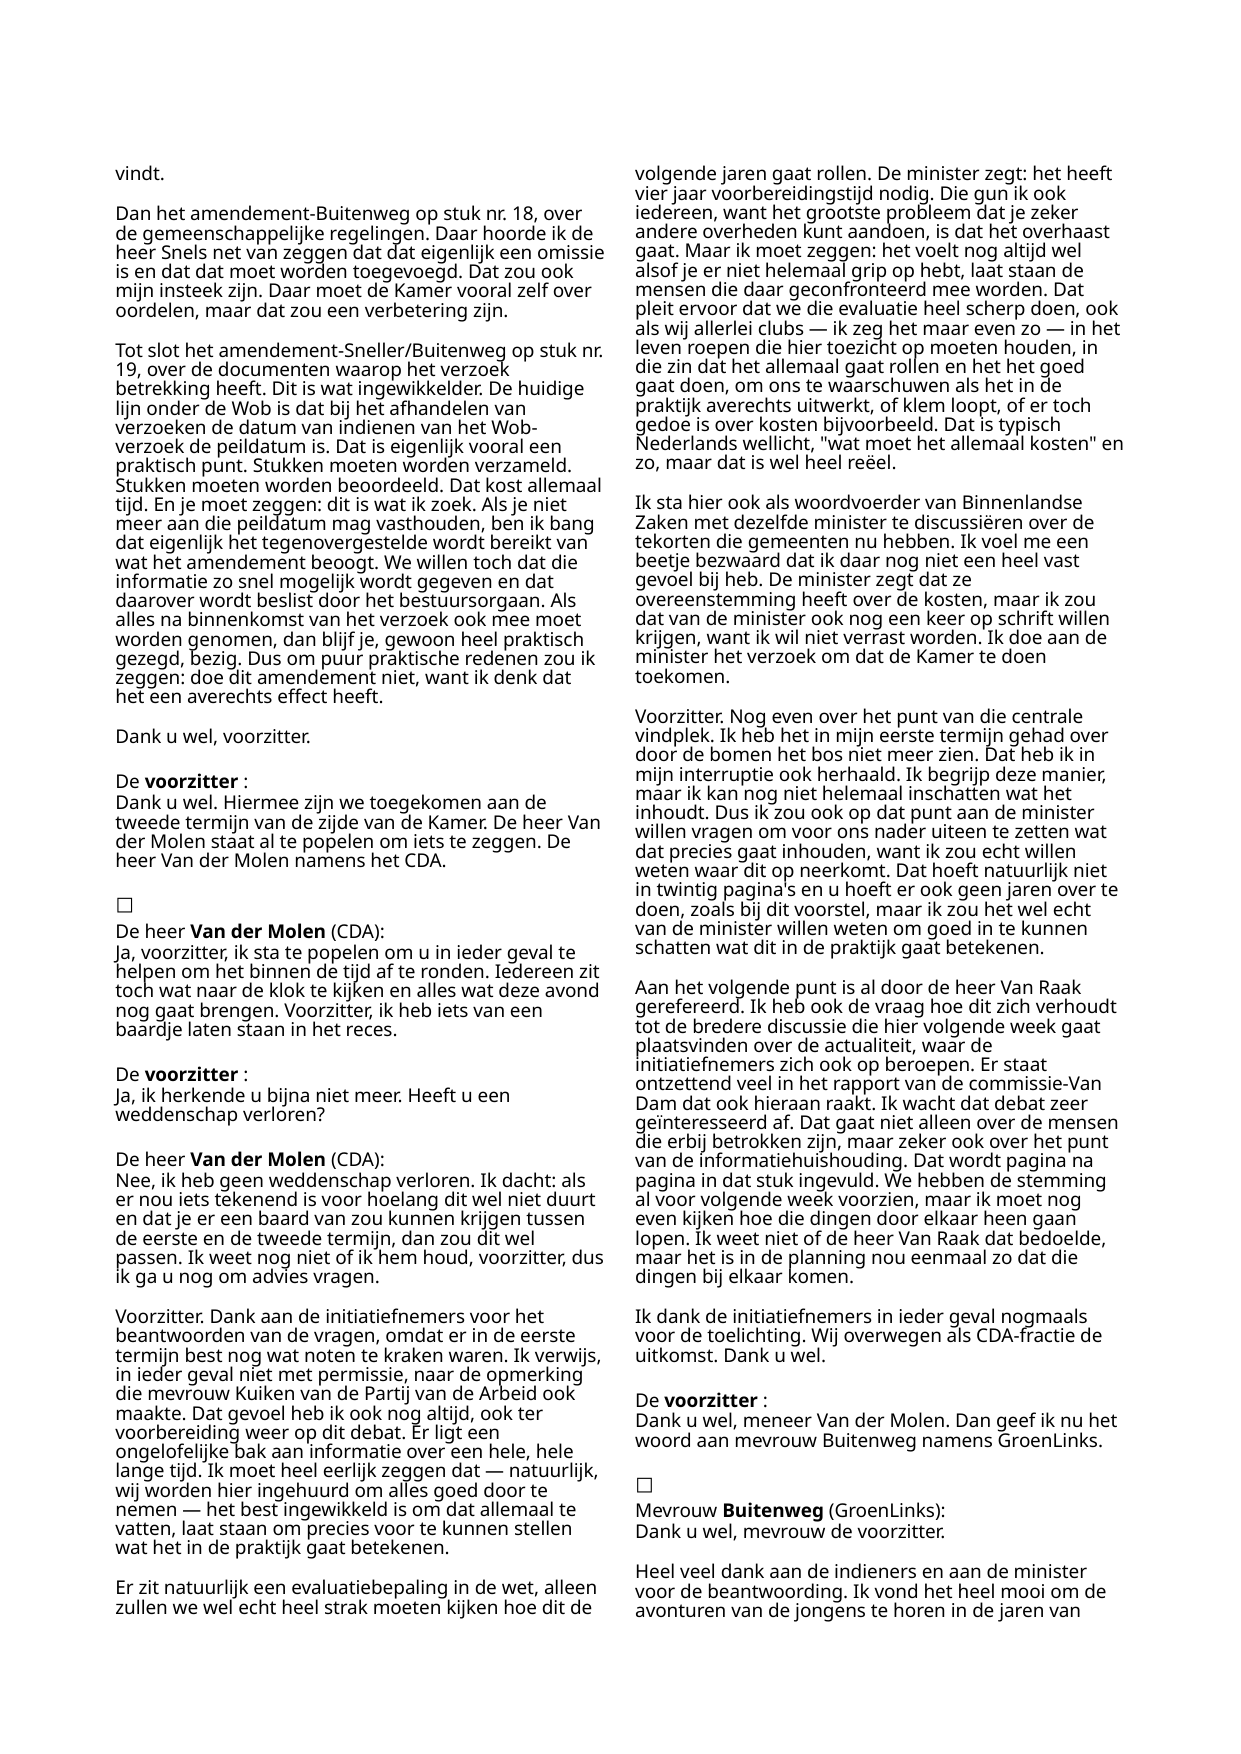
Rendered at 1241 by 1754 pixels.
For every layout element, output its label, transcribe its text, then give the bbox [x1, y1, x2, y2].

text vindt. [115, 165, 605, 184]
text De voorzitter : [115, 1061, 605, 1087]
text Voorzitter. Dank aan de initiatiefnemers voor het beantwoorden van de vragen, omdat er in de eerste termijn best nog wat noten te kraken waren. Ik verwijs, in ieder geval niet met permissie, naar de opmerking die mevrouw Kuiken van de Partij van de Arbeid ook maakte. Dat gevoel heb ik ook nog altijd, ook ter voorbereiding weer op dit debat. Er ligt een ongelofelijke bak aan informatie over een hele, hele lange tijd. Ik moet heel eerlijk zeggen dat — natuurlijk, wij worden hier ingehuurd om alles goed door te nemen — het best ingewikkeld is om dat allemaal te vatten, laat staan om precies voor te kunnen stellen wat het in de praktijk gaat betekenen. [115, 1308, 605, 1559]
text Dank u wel. Hiermee zijn we toegekomen aan de tweede termijn van de zijde van de Kamer. De heer Van der Molen staat al te popelen om iets te zeggen. De heer Van der Molen namens het CDA. [115, 794, 605, 871]
text Mevrouw Buitenweg (GroenLinks): [635, 1498, 1125, 1523]
text Dan het amendement-Buitenweg op stuk nr. 18, over de gemeenschappelijke regelingen. Daar hoorde ik de heer Snels net van zeggen dat dat eigenlijk een omissie is en dat dat moet worden toegevoegd. Dat zou ook mijn insteek zijn. Daar moet de Kamer vooral zelf over oordelen, maar dat zou een verbetering zijn. [115, 205, 605, 321]
text volgende jaren gaat rollen. De minister zegt: het heeft vier jaar voorbereidingstijd nodig. Die gun ik ook iedereen, want het grootste probleem dat je zeker andere overheden kunt aandoen, is dat het overhaast gaat. Maar ik moet zeggen: het voelt nog altijd wel alsof je er niet helemaal grip op hebt, laat staan de mensen die daar geconfronteerd mee worden. Dat pleit ervoor dat we die evaluatie heel scherp doen, ook als wij allerlei clubs — ik zeg het maar even zo — in het leven roepen die hier toezicht op moeten houden, in die zin dat het allemaal gaat rollen en het het goed gaat doen, om ons te waarschuwen als het in de praktijk averechts uitwerkt, of klem loopt, of er toch gedoe is over kosten bijvoorbeeld. Dat is typisch Nederlands wellicht, "wat moet het allemaal kosten" en zo, maar dat is wel heel reëel. [635, 165, 1125, 474]
text Ik sta hier ook als woordvoerder van Binnenlandse Zaken met dezelfde minister te discussiëren over de tekorten die gemeenten nu hebben. Ik voel me een beetje bezwaard dat ik daar nog niet een heel vast gevoel bij heb. De minister zegt dat ze overeenstemming heeft over de kosten, maar ik zou dat van de minister ook nog een keer op schrift willen krijgen, want ik wil niet verrast worden. Ik doe aan de minister het verzoek om dat de Kamer te doen toekomen. [635, 494, 1125, 687]
text De heer Van der Molen (CDA): [115, 1146, 605, 1172]
text Ja, voorzitter, ik sta te popelen om u in ieder geval te helpen om het binnen de tijd af te ronden. Iedereen zit toch wat naar de klok te kijken en alles wat deze avond nog gaat brengen. Voorzitter, ik heb iets van een baardje laten staan in het reces. [115, 944, 605, 1040]
text De voorzitter : [115, 769, 605, 794]
text Er zit natuurlijk een evaluatiebepaling in de wet, alleen zullen we wel echt heel strak moeten kijken hoe dit de [115, 1579, 605, 1618]
text Ja, ik herkende u bijna niet meer. Heeft u een weddenschap verloren? [115, 1087, 605, 1125]
text Dank u wel, meneer Van der Molen. Dan geef ik nu het woord aan mevrouw Buitenweg namens GroenLinks. [635, 1412, 1125, 1451]
text De heer Van der Molen (CDA): [115, 918, 605, 944]
text Nee, ik heb geen weddenschap verloren. Ik dacht: als er nou iets tekenend is voor hoelang dit wel niet duurt en dat je er een baard van zou kunnen krijgen tussen de eerste en de tweede termijn, dan zou dit wel passen. Ik weet nog niet of ik hem houd, voorzitter, dus ik ga u nog om advies vragen. [115, 1172, 605, 1287]
text Dank u wel, mevrouw de voorzitter. [635, 1523, 1125, 1543]
text Tot slot het amendement-Sneller/Buitenweg op stuk nr. 19, over de documenten waarop het verzoek betrekking heeft. Dit is wat ingewikkelder. De huidige lijn onder de Wob is dat bij het afhandelen van verzoeken de datum van indienen van het Wob-verzoek de peildatum is. Dat is eigenlijk vooral een praktisch punt. Stukken moeten worden verzameld. Stukken moeten worden beoordeeld. Dat kost allemaal tijd. En je moet zeggen: dit is wat ik zoek. Als je niet meer aan die peildatum mag vasthouden, ben ik bang dat eigenlijk het tegenovergestelde wordt bereikt van wat het amendement beoogt. We willen toch dat die informatie zo snel mogelijk wordt gegeven en dat daarover wordt beslist door het bestuursorgaan. Als alles na binnenkomst van het verzoek ook mee moet worden genomen, dan blijf je, gewoon heel praktisch gezegd, bezig. Dus om puur praktische redenen zou ik zeggen: doe dit amendement niet, want ik denk dat het een averechts effect heeft. [115, 342, 605, 708]
text Dank u wel, voorzitter. [115, 728, 605, 748]
text ⬜ [115, 892, 605, 918]
text Heel veel dank aan de indieners en aan de minister voor de beantwoording. Ik vond het heel mooi om de avonturen van de jongens te horen in de jaren van [635, 1563, 1125, 1621]
text De voorzitter : [635, 1387, 1125, 1412]
text Voorzitter. Nog even over het punt van die centrale vindplek. Ik heb het in mijn eerste termijn gehad over door de bomen het bos niet meer zien. Dat heb ik in mijn interruptie ook herhaald. Ik begrijp deze manier, maar ik kan nog niet helemaal inschatten wat het inhoudt. Dus ik zou ook op dat punt aan de minister willen vragen om voor ons nader uiteen te zetten wat dat precies gaat inhouden, want ik zou echt willen weten waar dit op neerkomt. Dat hoeft natuurlijk niet in twintig pagina's en u hoeft er ook geen jaren over te doen, zoals bij dit voorstel, maar ik zou het wel echt van de minister willen weten om goed in te kunnen schatten wat dit in de praktijk gaat betekenen. [635, 708, 1125, 958]
text Aan het volgende punt is al door de heer Van Raak gerefereerd. Ik heb ook de vraag hoe dit zich verhoudt tot de bredere discussie die hier volgende week gaat plaatsvinden over de actualiteit, waar de initiatiefnemers zich ook op beroepen. Er staat ontzettend veel in het rapport van de commissie-Van Dam dat ook hieraan raakt. Ik wacht dat debat zeer geïnteresseerd af. Dat gaat niet alleen over de mensen die erbij betrokken zijn, maar zeker ook over het punt van de informatiehuishouding. Dat wordt pagina na pagina in dat stuk ingevuld. We hebben de stemming al voor volgende week voorzien, maar ik moet nog even kijken hoe die dingen door elkaar heen gaan lopen. Ik weet niet of de heer Van Raak dat bedoelde, maar het is in de planning nou eenmaal zo dat die dingen bij elkaar komen. [635, 979, 1125, 1287]
text ⬜ [635, 1472, 1125, 1498]
text Ik dank de initiatiefnemers in ieder geval nogmaals voor de toelichting. Wij overwegen als CDA-fractie de uitkomst. Dank u wel. [635, 1308, 1125, 1366]
